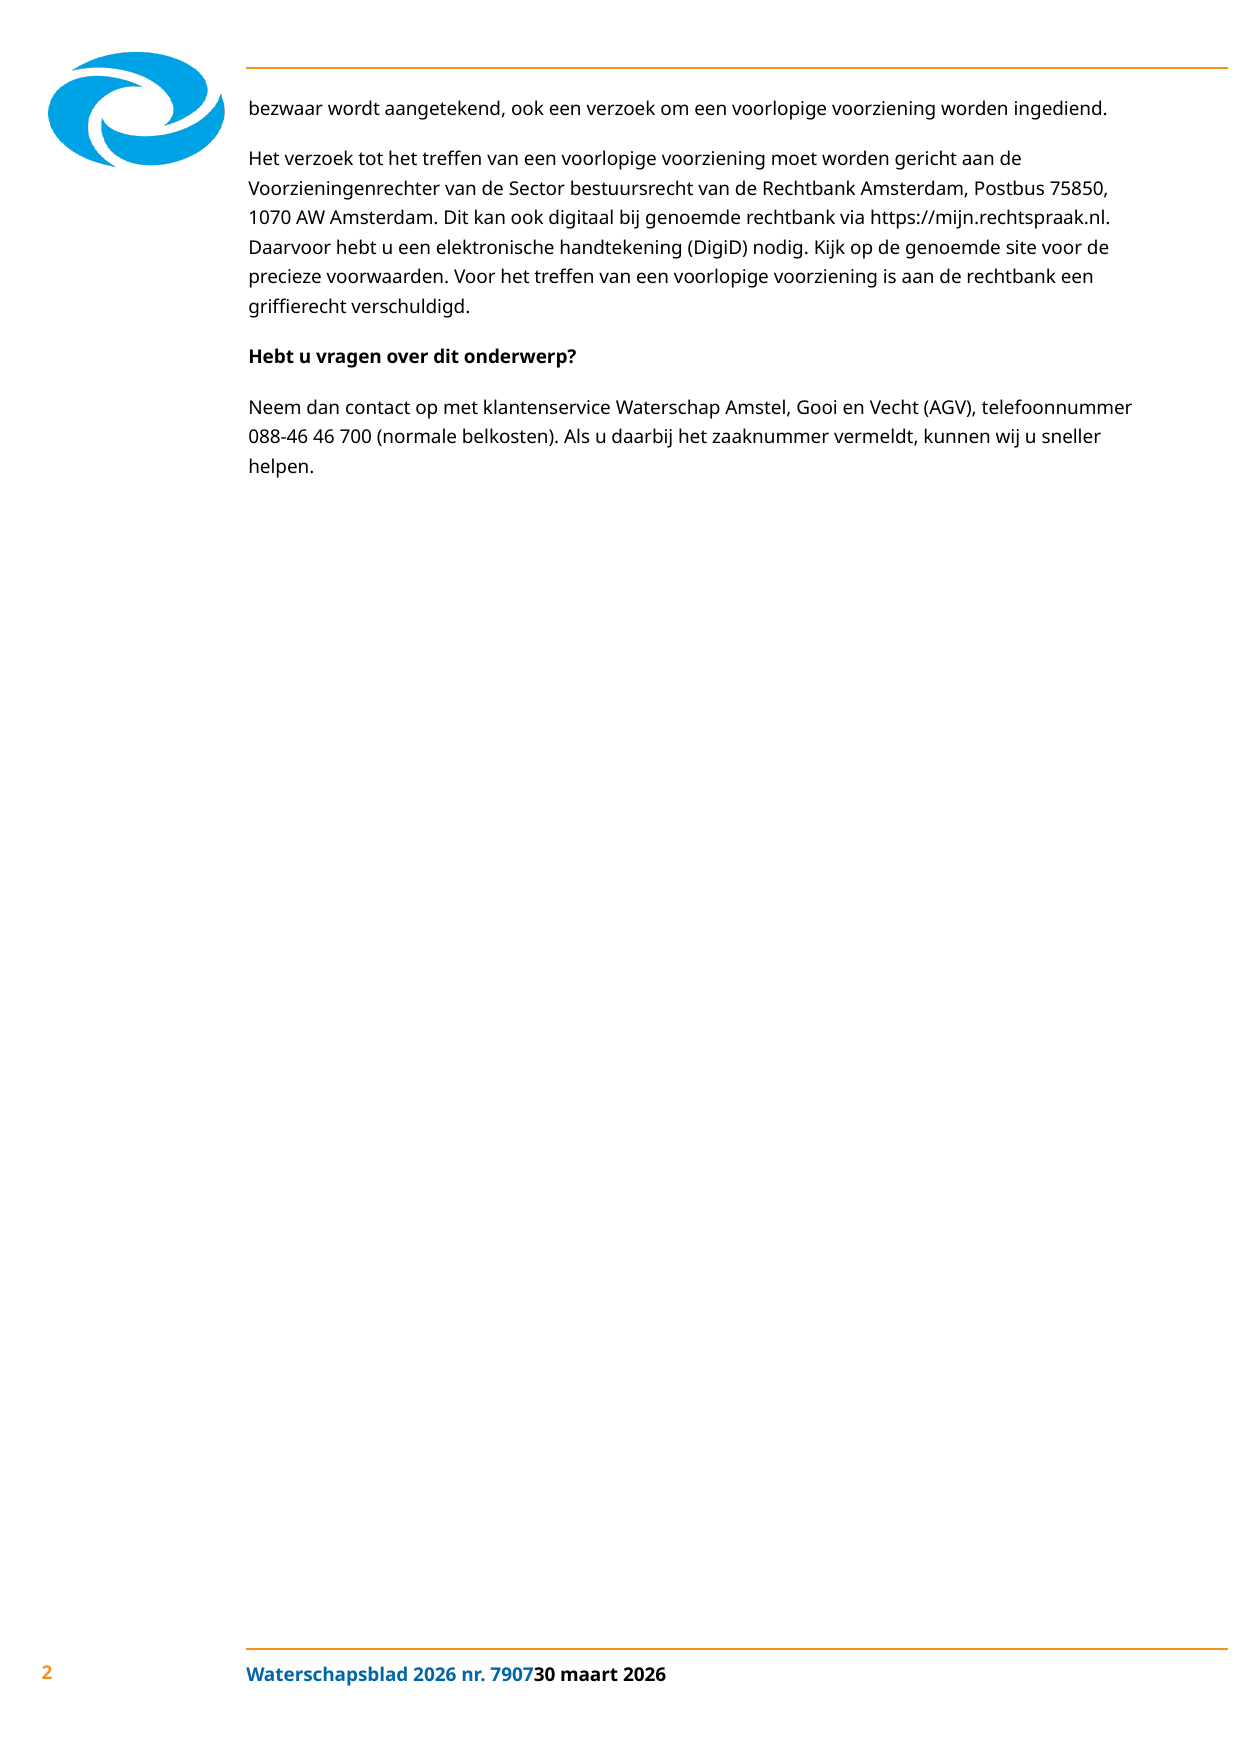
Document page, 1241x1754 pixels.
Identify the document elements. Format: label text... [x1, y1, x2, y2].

text Het verzoek tot het treffen van een voorlopige voorziening moet worden gericht aan de Voorzieningenrechter van de Sector bestuursrecht van de Rechtbank Amsterdam, Postbus 75850, 1070 AW Amsterdam. Dit kan ook digitaal bij genoemde rechtbank via https://mijn.rechtspraak.nl. Daarvoor hebt u een elektronische handtekening (DigiD) nodig. Kijk op de genoemde site voor de precieze voorwaarden. Voor het treffen van een voorlopige voorziening is aan de rechtbank een griffierecht verschuldigd. [248, 145, 1152, 319]
text bezwaar wordt aangetekend, ook een verzoek om een voorlopige voorziening worden ingediend. [248, 95, 1152, 121]
text Neem dan contact op met klantenservice Waterschap Amstel, Gooi en Vecht (AGV), telefoonnummer 088-46 46 700 (normale belkosten). Als u daarbij het zaaknummer vermeldt, kunnen wij u sneller helpen. [248, 394, 1152, 479]
picture [41, 47, 231, 172]
text Hebt u vragen over dit onderwerp? [248, 343, 1152, 369]
